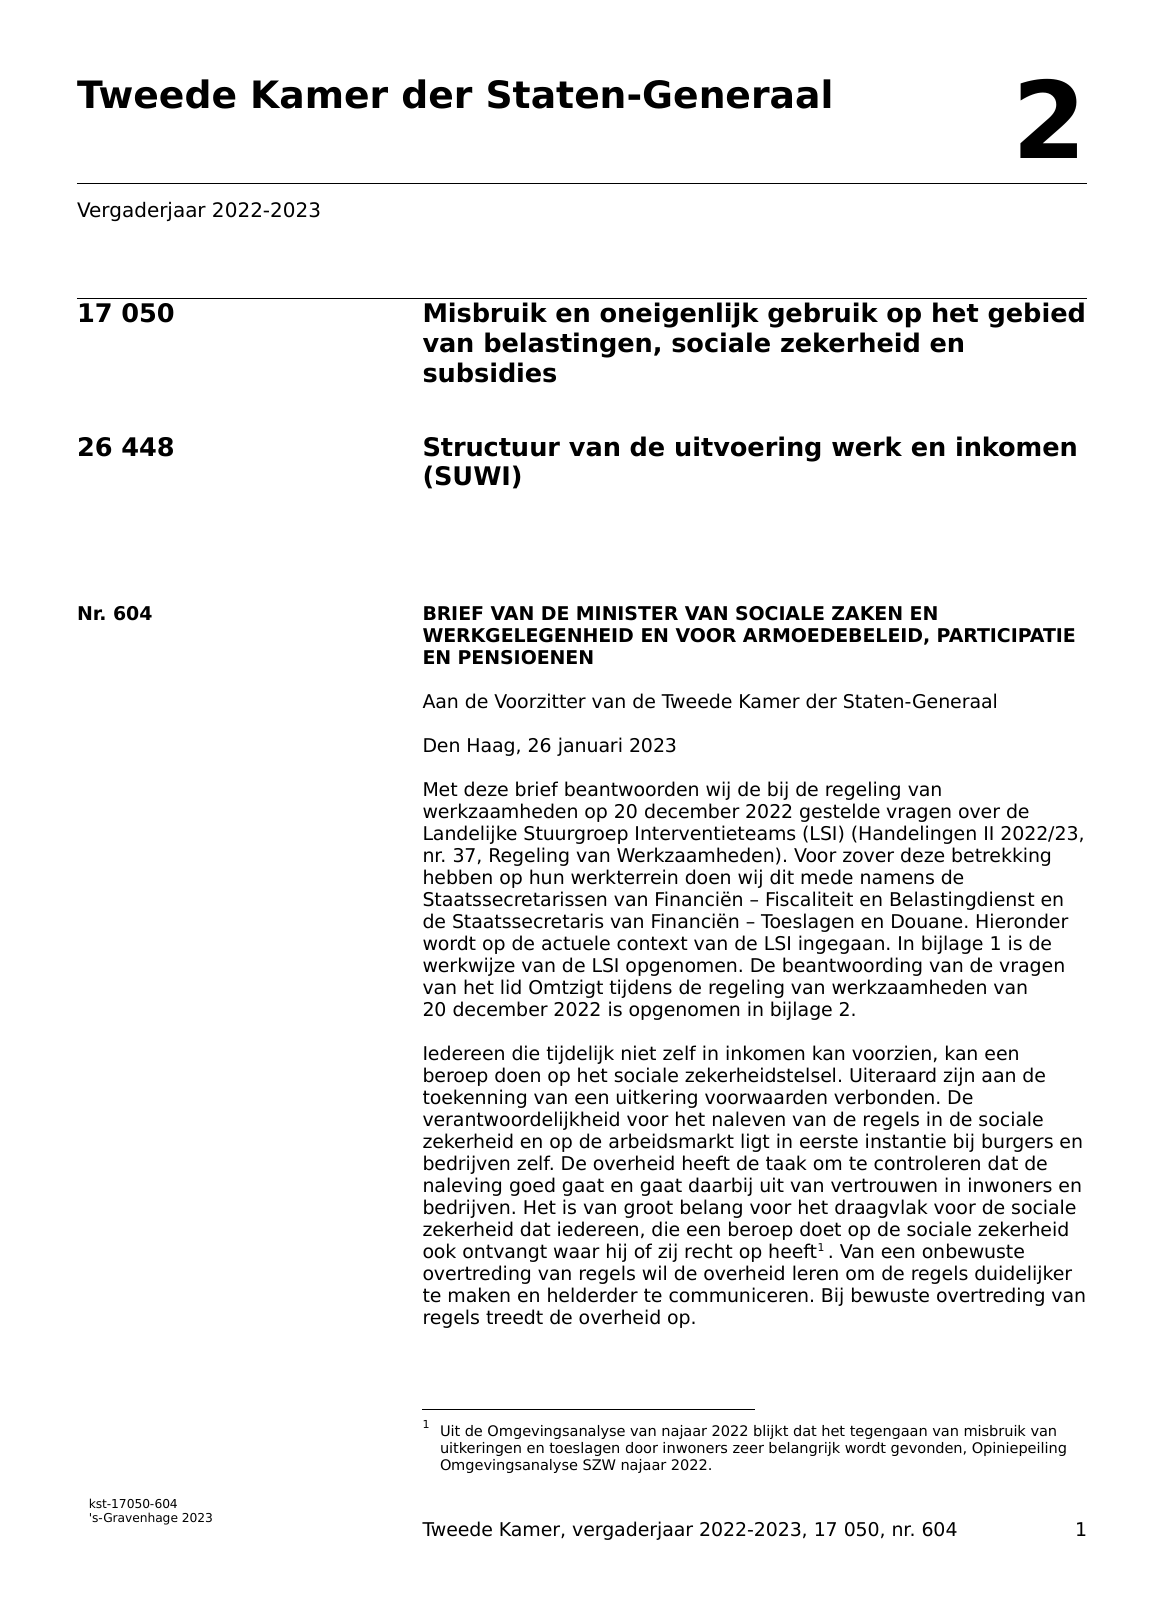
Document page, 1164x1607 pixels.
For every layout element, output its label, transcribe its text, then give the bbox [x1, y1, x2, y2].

text Iedereen die tijdelijk niet zelf in inkomen kan voorzien, kan een beroep doen op het sociale zekerheidstelsel. Uiteraard zijn aan de toekenning van een uitkering voorwaarden verbonden. De verantwoordelijkheid voor het naleven van de regels in de sociale zekerheid en op de arbeidsmarkt ligt in eerste instantie bij burgers en bedrijven zelf. De overheid heeft de taak om te controleren dat de naleving goed gaat en gaat daarbij uit van vertrouwen in inwoners en bedrijven. Het is van groot belang voor het draagvlak voor de sociale zekerheid dat iedereen, die een beroep doet op de sociale zekerheid ook ontvangt waar hij of zij recht op heeft. Van een onbewuste overtreding van regels wil de overheid leren om de regels duidelijker te maken en helderder te communiceren. Bij bewuste overtreding van regels treedt de overheid op. [422, 1043, 1087, 1329]
text 's-Gravenhage 2023 [88, 1511, 323, 1525]
text Aan de Voorzitter van de Tweede Kamer der Staten-Generaal [422, 691, 1087, 713]
table_cell Vergaderjaar 2022-2023 [77, 184, 1087, 298]
subtitle Nr. 604 BRIEF VAN DE MINISTER VAN SOCIALE ZAKEN EN WERKGELEGENHEID EN VOOR ARMOEDEBELEID, PARTICIPATIE EN PENSIOENEN [77, 603, 1087, 669]
table_header Tweede Kamer der Staten-Generaal [77, 59, 886, 183]
table_header 2 [886, 59, 1087, 183]
text Den Haag, 26 januari 2023 [422, 735, 1087, 757]
text Met deze brief beantwoorden wij de bij de regeling van werkzaamheden op 20 december 2022 gestelde vragen over de Landelijke Stuurgroep Interventieteams (LSI) (Handelingen II 2022/23, nr. 37, Regeling van Werkzaamheden). Voor zover deze betrekking hebben op hun werkterrein doen wij dit mede namens de Staatssecretarissen van Financiën – Fiscaliteit en Belastingdienst en de Staatssecretaris van Financiën – Toeslagen en Douane. Hieronder wordt op de actuele context van de LSI ingegaan. In bijlage 1 is de werkwijze van de LSI opgenomen. De beantwoording van de vragen van het lid Omtzigt tijdens de regeling van werkzaamheden van 20 december 2022 is opgenomen in bijlage 2. [422, 779, 1087, 1021]
text Uit de Omgevingsanalyse van najaar 2022 blijkt dat het tegengaan van misbruik van uitkeringen en toeslagen door inwoners zeer belangrijk wordt gevonden, Opiniepeiling Omgevingsanalyse SZW najaar 2022. [422, 1418, 1087, 1474]
subtitle 17 050 Misbruik en oneigenlijk gebruik op het gebied van belastingen, sociale zekerheid en subsidies [77, 299, 1087, 388]
text kst-17050-604 [88, 1497, 323, 1511]
subtitle 26 448 Structuur van de uitvoering werk en inkomen (SUWI) [77, 432, 1087, 492]
